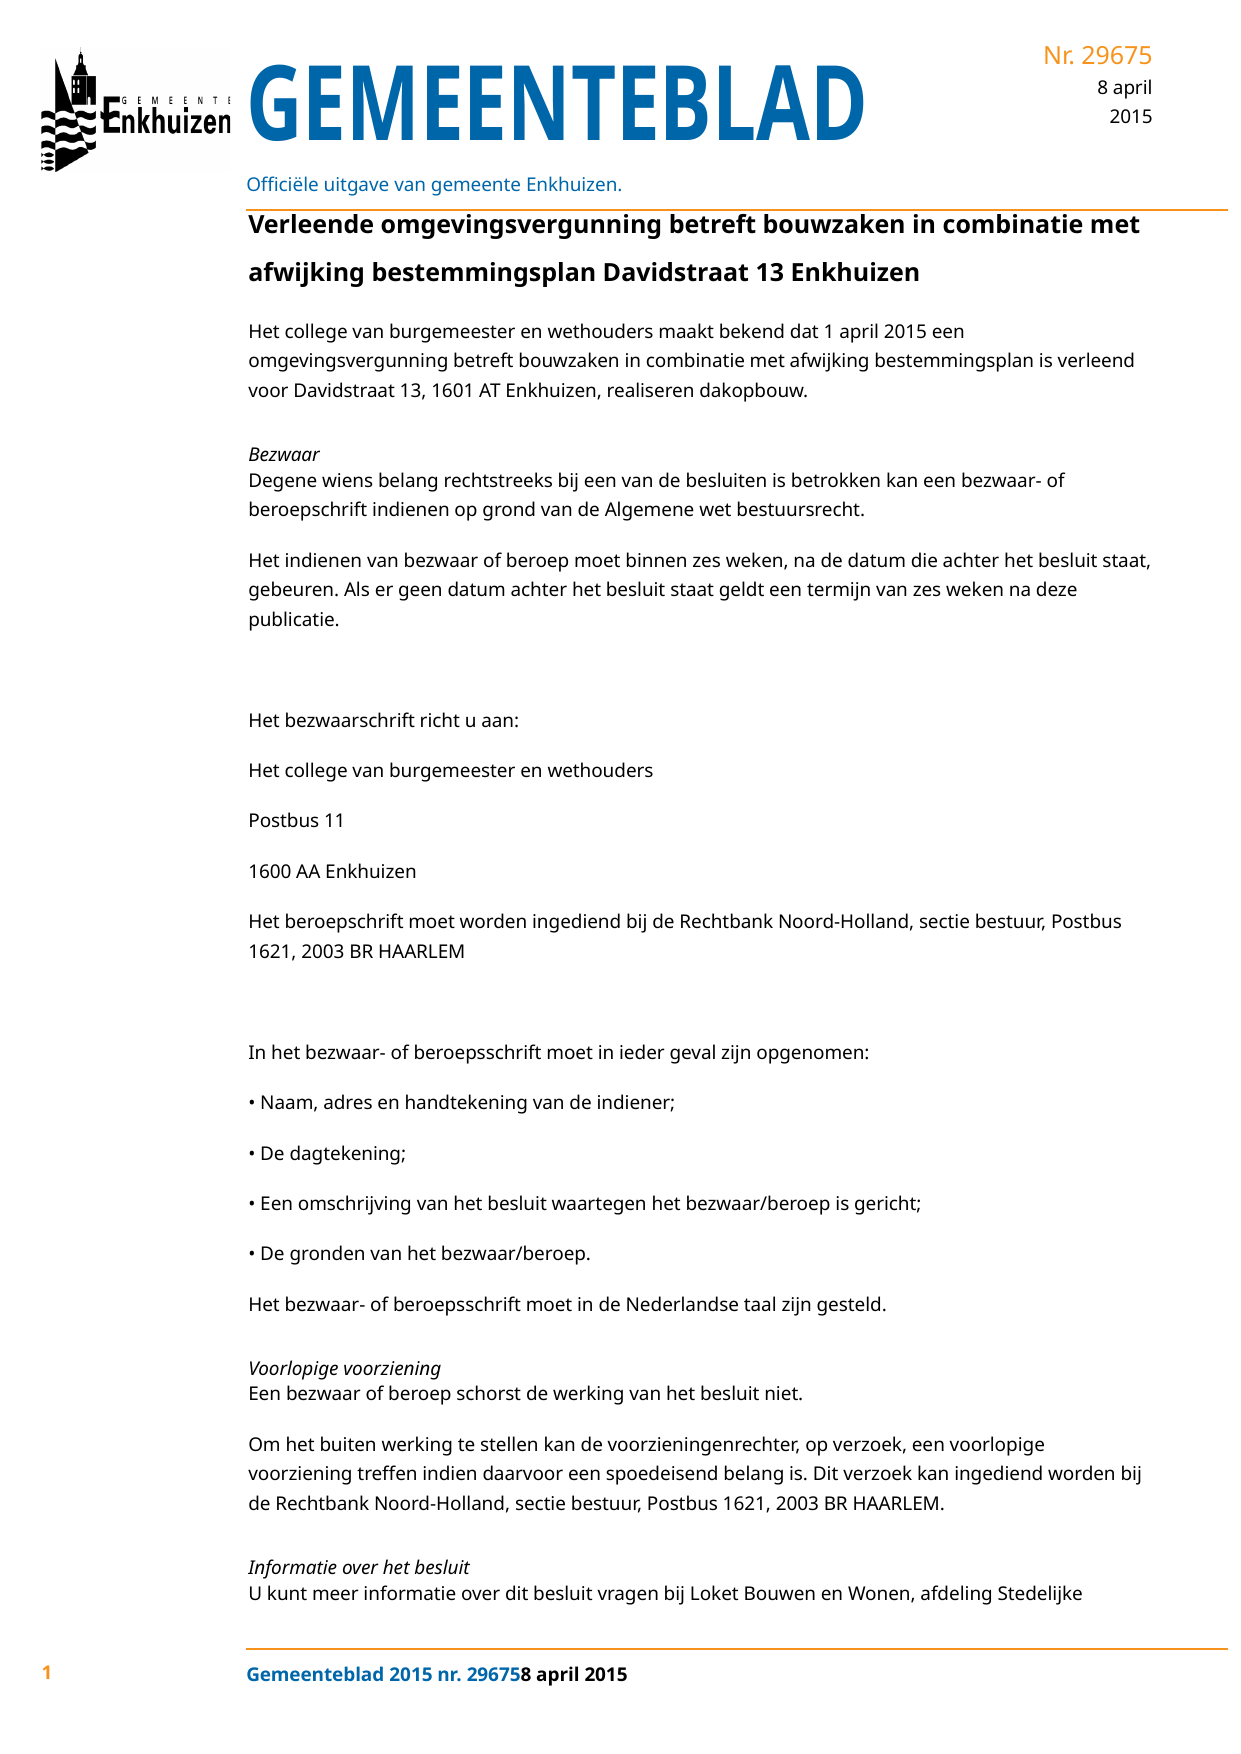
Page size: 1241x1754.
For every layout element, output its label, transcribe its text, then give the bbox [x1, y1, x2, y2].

text Postbus 11 [248, 808, 1152, 833]
text Het indienen van bezwaar of beroep moet binnen zes weken, na de datum die achter het besluit staat, gebeuren. Als er geen datum achter het besluit staat geldt een termijn van zes weken na deze publicatie. [248, 547, 1152, 632]
picture [41, 47, 231, 172]
text Het bezwaar- of beroepsschrift moet in de Nederlandse taal zijn gesteld. [248, 1291, 1152, 1317]
text • De dagtekening; [248, 1140, 1152, 1165]
text Om het buiten werking te stellen kan de voorzieningenrechter, op verzoek, een voorlopige voorziening treffen indien daarvoor een spoedeisend belang is. Dit verzoek kan ingediend worden bij de Rechtbank Noord-Holland, sectie bestuur, Postbus 1621, 2003 BR HAARLEM. [248, 1431, 1152, 1516]
text Een bezwaar of beroep schorst de werking van het besluit niet. [248, 1381, 1152, 1406]
text • De gronden van het bezwaar/beroep. [248, 1241, 1152, 1266]
text Het beroepschrift moet worden ingediend bij de Rechtbank Noord-Holland, sectie bestuur, Postbus 1621, 2003 BR HAARLEM [248, 908, 1152, 964]
text Verleende omgevingsvergunning betreft bouwzaken in combinatie met afwijking bestemmingsplan Davidstraat 13 Enkhuizen [248, 211, 1152, 288]
text Informatie over het besluit [248, 1554, 1152, 1580]
text Bezwaar [248, 441, 1152, 467]
text Het college van burgemeester en wethouders [248, 757, 1152, 783]
text Het bezwaarschrift richt u aan: [248, 707, 1152, 732]
text In het bezwaar- of beroepsschrift moet in ieder geval zijn opgenomen: [248, 1039, 1152, 1064]
text • Naam, adres en handtekening van de indiener; [248, 1089, 1152, 1115]
text Voorlopige voorziening [248, 1355, 1152, 1381]
text U kunt meer informatie over dit besluit vragen bij Loket Bouwen en Wonen, afdeling Stedelijke [248, 1580, 1152, 1606]
text 1600 AA Enkhuizen [248, 858, 1152, 884]
text • Een omschrijving van het besluit waartegen het bezwaar/beroep is gericht; [248, 1190, 1152, 1216]
text Het college van burgemeester en wethouders maakt bekend dat 1 april 2015 een omgevingsvergunning betreft bouwzaken in combinatie met afwijking bestemmingsplan is verleend voor Davidstraat 13, 1601 AT Enkhuizen, realiseren dakopbouw. [248, 318, 1152, 403]
text Degene wiens belang rechtstreeks bij een van de besluiten is betrokken kan een bezwaar- of beroepschrift indienen op grond van de Algemene wet bestuursrecht. [248, 467, 1152, 522]
